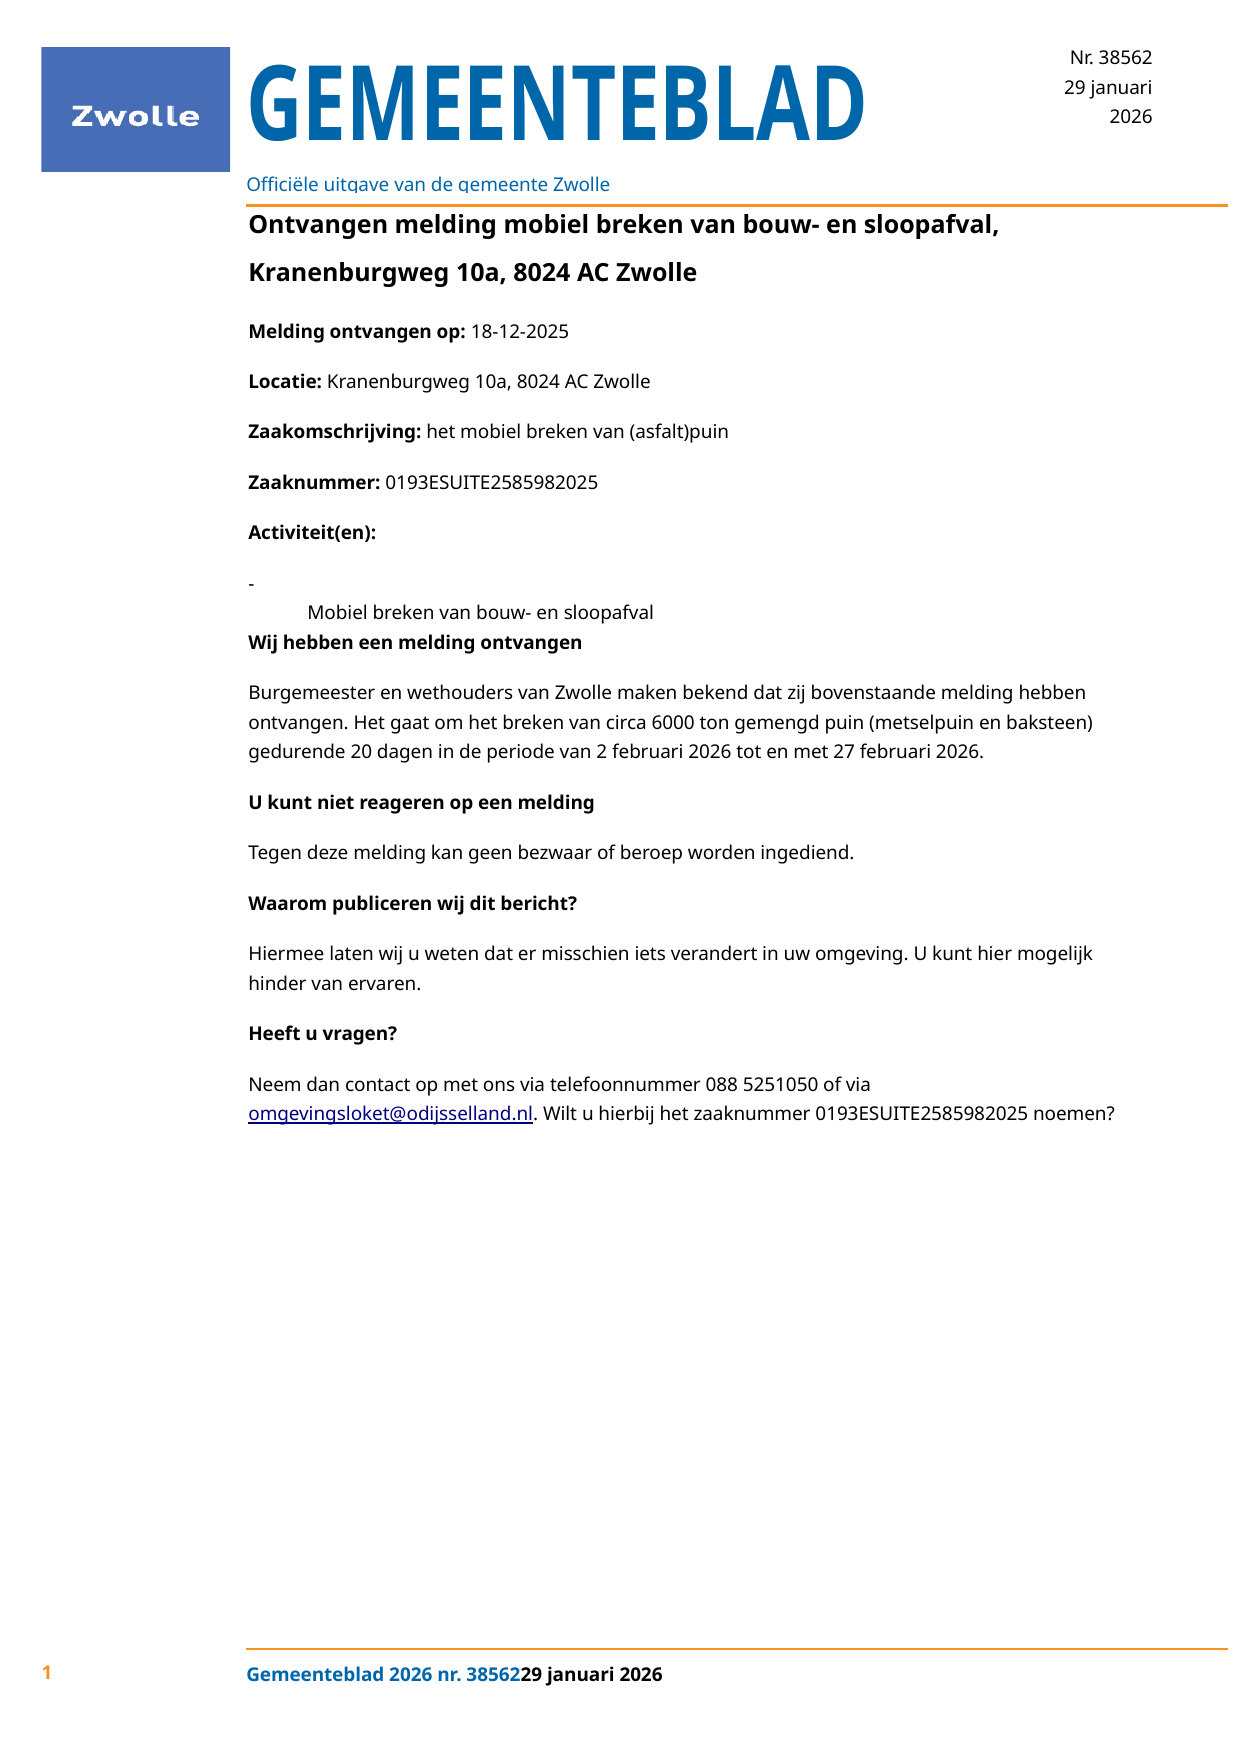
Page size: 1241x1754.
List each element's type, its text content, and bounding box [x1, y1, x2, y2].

text Heeft u vragen? [248, 1020, 1152, 1046]
text U kunt niet reageren op een melding [248, 789, 1152, 815]
text Zaaknummer: 0193ESUITE2585982025 [248, 469, 1152, 495]
text Burgemeester en wethouders van Zwolle maken bekend dat zij bovenstaande melding hebben ontvangen. Het gaat om het breken van circa 6000 ton gemengd puin (metselpuin en baksteen) gedurende 20 dagen in de periode van 2 februari 2026 tot en met 27 februari 2026. [248, 679, 1152, 764]
text Locatie: Kranenburgweg 10a, 8024 AC Zwolle [248, 368, 1152, 394]
text Wij hebben een melding ontvangen [248, 629, 1152, 655]
text Hiermee laten wij u weten dat er misschien iets verandert in uw omgeving. U kunt hier mogelijk hinder van ervaren. [248, 940, 1152, 996]
text Melding ontvangen op: 18-12-2025 [248, 318, 1152, 344]
text Zaakomschrijving: het mobiel breken van (asfalt)puin [248, 419, 1152, 444]
text Tegen deze melding kan geen bezwaar of beroep worden ingediend. [248, 839, 1152, 865]
picture [41, 47, 231, 172]
list Mobiel breken van bouw- en sloopafval [248, 599, 1152, 625]
text Activiteit(en): [248, 519, 1152, 545]
text Neem dan contact op met ons via telefoonnummer 088 5251050 of via omgevingsloket@odijsselland.nl. Wilt u hierbij het zaaknummer 0193ESUITE2585982025 noemen? [248, 1071, 1152, 1126]
text Waarom publiceren wij dit bericht? [248, 890, 1152, 916]
text Ontvangen melding mobiel breken van bouw- en sloopafval, Kranenburgweg 10a, 8024 AC Zwolle [248, 207, 1152, 288]
